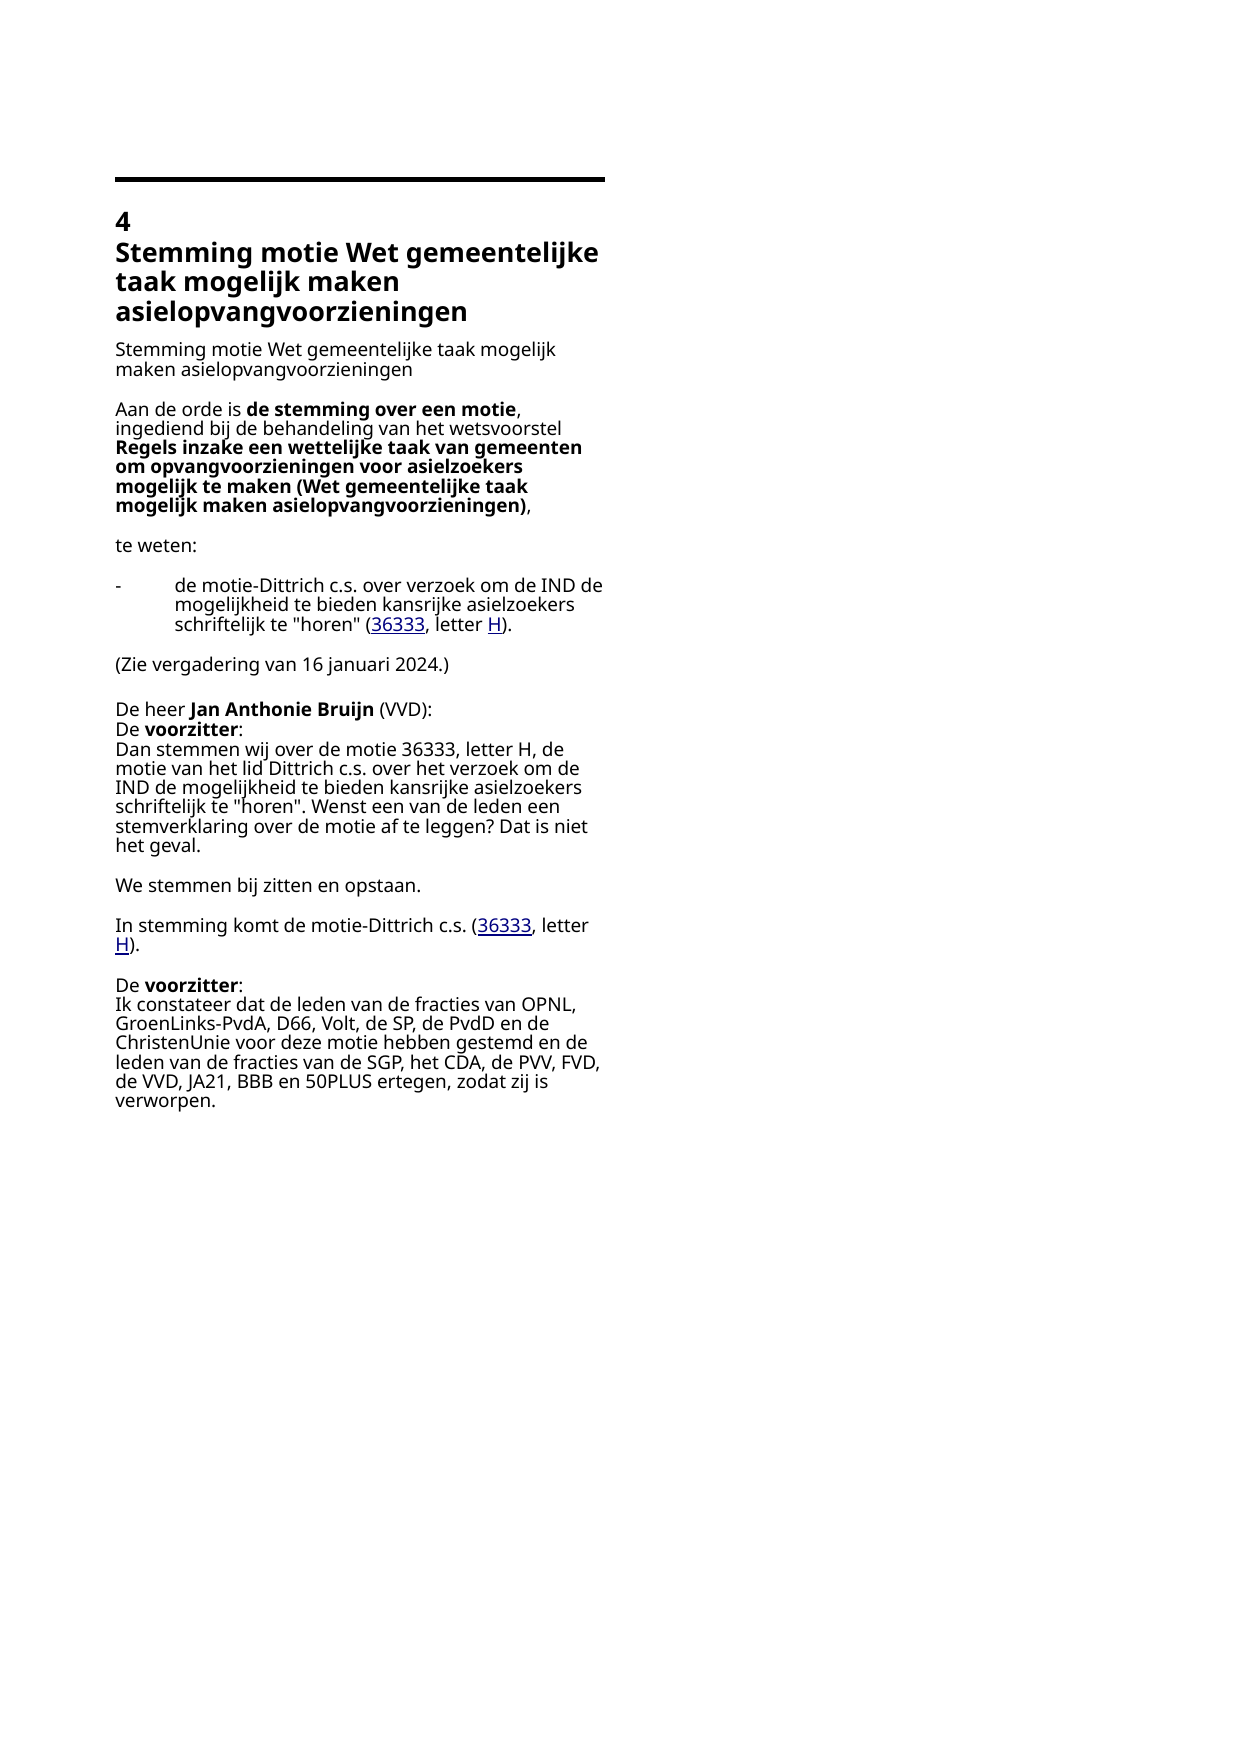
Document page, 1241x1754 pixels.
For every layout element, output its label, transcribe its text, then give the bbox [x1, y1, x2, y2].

text Stemming motie Wet gemeentelijke taak mogelijk maken asielopvangvoorzieningen [115, 239, 605, 341]
text te weten: [115, 537, 605, 556]
text De voorzitter: [115, 977, 605, 996]
text Aan de orde is de stemming over een motie, ingediend bij de behandeling van het wetsvoorstel Regels inzake een wettelijke taak van gemeenten om opvangvoorzieningen voor asielzoekers mogelijk te maken (Wet gemeentelijke taak mogelijk maken asielopvangvoorzieningen), [115, 401, 605, 516]
text (Zie vergadering van 16 januari 2024.) [115, 656, 605, 675]
text We stemmen bij zitten en opstaan. [115, 877, 605, 896]
text Stemming motie Wet gemeentelijke taak mogelijk maken asielopvangvoorzieningen [115, 341, 605, 380]
text Dan stemmen wij over de motie 36333, letter H, de motie van het lid Dittrich c.s. over het verzoek om de IND de mogelijkheid te bieden kansrijke asielzoekers schriftelijk te "horen". Wenst een van de leden een stemverklaring over de motie af te leggen? Dat is niet het geval. [115, 741, 605, 856]
text De voorzitter: [115, 721, 605, 741]
text De heer Jan Anthonie Bruijn (VVD): [115, 696, 605, 721]
list de motie-Dittrich c.s. over verzoek om de IND de mogelijkheid te bieden kansrijke asielzoekers schriftelijk te "horen" (36333, letter H). [115, 577, 605, 635]
text 4 [115, 203, 605, 239]
text Ik constateer dat de leden van de fracties van OPNL, GroenLinks-PvdA, D66, Volt, de SP, de PvdD en de ChristenUnie voor deze motie hebben gestemd en de leden van de fracties van de SGP, het CDA, de PVV, FVD, de VVD, JA21, BBB en 50PLUS ertegen, zodat zij is verworpen. [115, 996, 605, 1111]
text In stemming komt de motie-Dittrich c.s. (36333, letter H). [115, 917, 605, 956]
